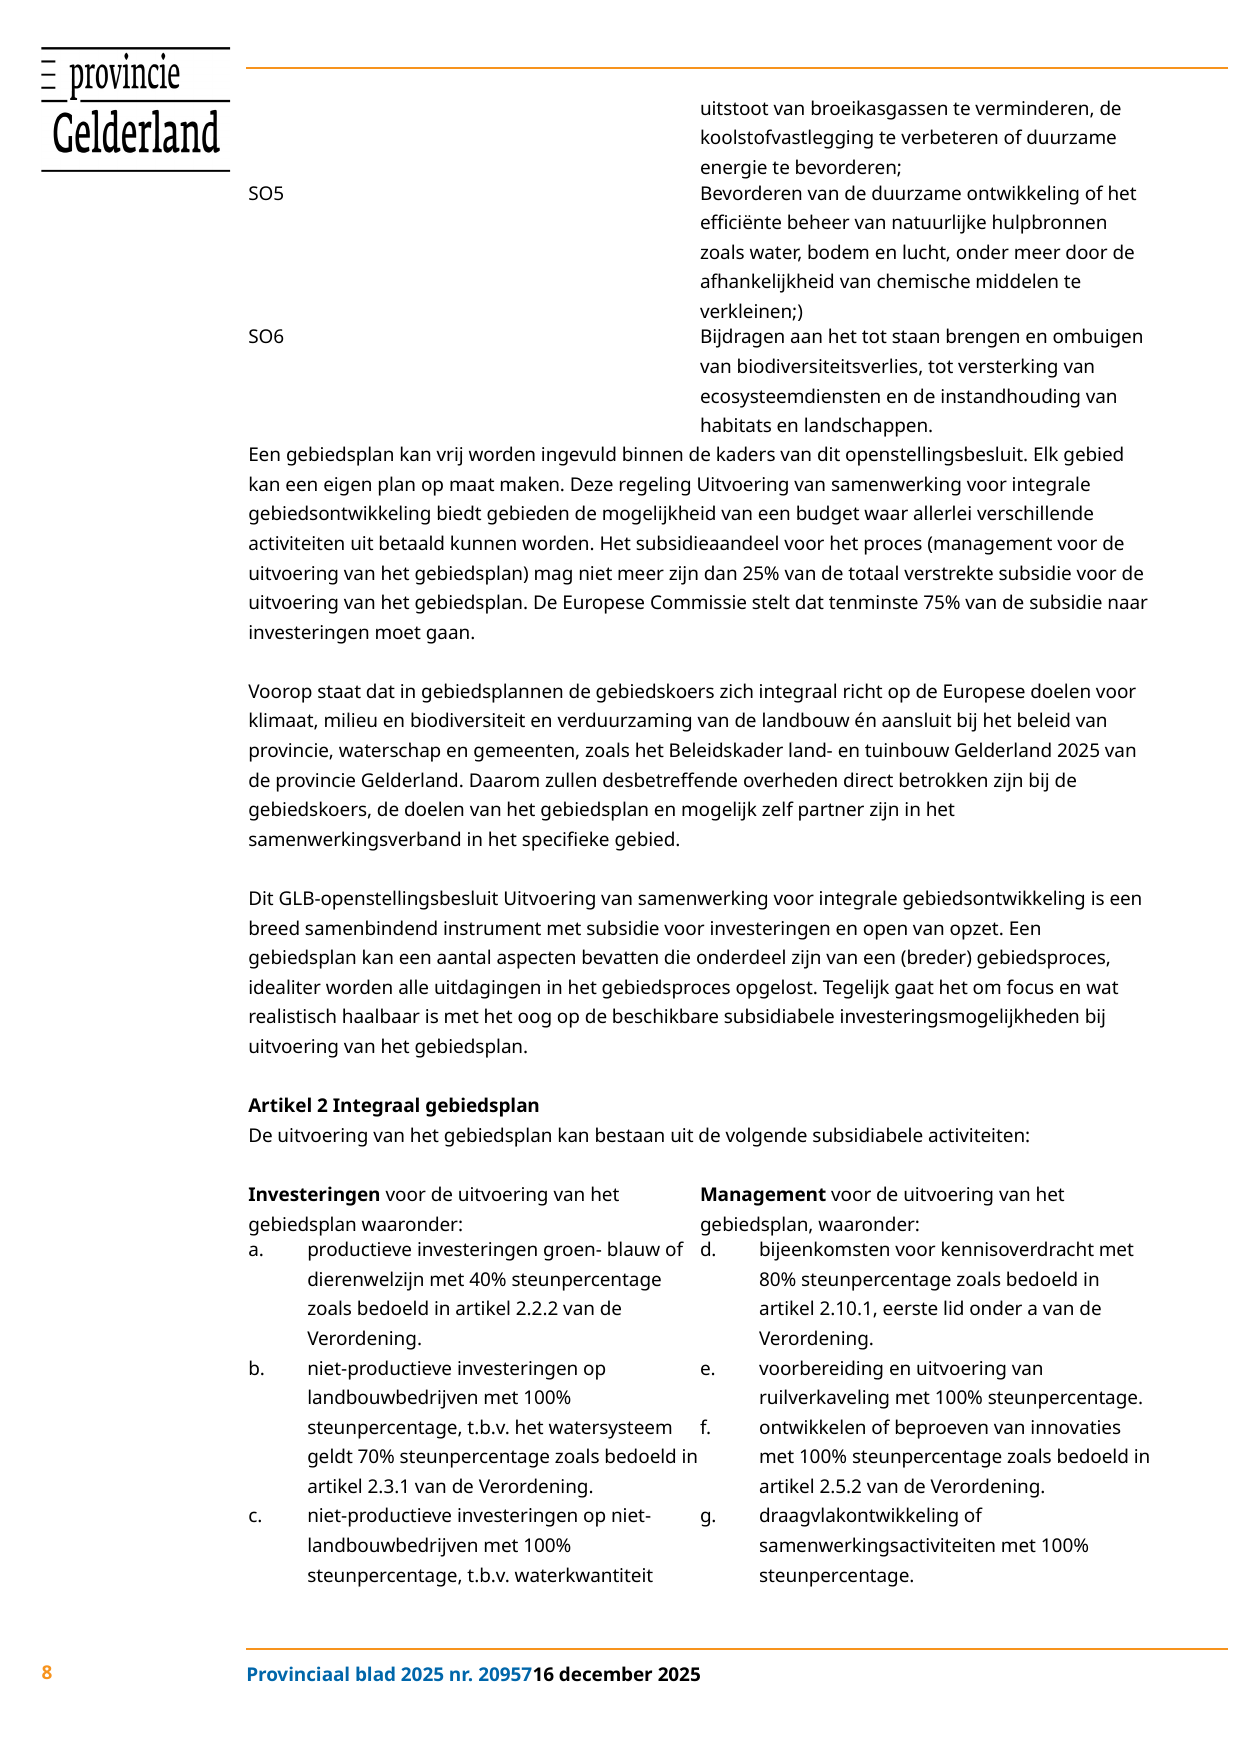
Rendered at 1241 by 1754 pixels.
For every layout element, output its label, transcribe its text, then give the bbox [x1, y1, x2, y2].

text De uitvoering van het gebiedsplan kan bestaan uit de volgende subsidiabele activiteiten: [248, 1122, 1152, 1148]
table_cell productieve investeringen groen- blauw of dierenwelzijn met 40% steunpercentage zoals bedoeld in artikel 2.2.2 van de Verordening. niet-productieve investeringen op landbouwbedrijven met 100% steunpercentage, t.b.v. het watersysteem geldt 70% steunpercentage zoals bedoeld in artikel 2.3.1 van de Verordening. niet-productieve investeringen op niet-landbouwbedrijven met 100% steunpercentage, t.b.v. waterkwantiteit [248, 1236, 700, 1588]
table_cell uitstoot van broeikasgassen te verminderen, de koolstofvastlegging te verbeteren of duurzame energie te bevorderen; [700, 95, 1152, 180]
text Dit GLB-openstellingsbesluit Uitvoering van samenwerking voor integrale gebiedsontwikkeling is een breed samenbindend instrument met subsidie voor investeringen en open van opzet. Een gebiedsplan kan een aantal aspecten bevatten die onderdeel zijn van een (breder) gebiedsproces, idealiter worden alle uitdagingen in het gebiedsproces opgelost. Tegelijk gaat het om focus en wat realistisch haalbaar is met het oog op de beschikbare subsidiabele investeringsmogelijkheden bij uitvoering van het gebiedsplan. [248, 885, 1152, 1059]
table_header Management voor de uitvoering van het gebiedsplan, waaronder: [700, 1181, 1152, 1236]
table_header Investeringen voor de uitvoering van het gebiedsplan waaronder: [248, 1181, 700, 1236]
text Voorop staat dat in gebiedsplannen de gebiedskoers zich integraal richt op de Europese doelen voor klimaat, milieu en biodiversiteit en verduurzaming van de landbouw én aansluit bij het beleid van provincie, waterschap en gemeenten, zoals het Beleidskader land- en tuinbouw Gelderland 2025 van de provincie Gelderland. Daarom zullen desbetreffende overheden direct betrokken zijn bij de gebiedskoers, de doelen van het gebiedsplan en mogelijk zelf partner zijn in het samenwerkingsverband in het specifieke gebied. [248, 678, 1152, 852]
picture [41, 47, 231, 172]
table_cell Bevorderen van de duurzame ontwikkeling of het efficiënte beheer van natuurlijke hulpbronnen zoals water, bodem en lucht, onder meer door de afhankelijkheid van chemische middelen te verkleinen;) [700, 180, 1152, 324]
text Artikel 2 Integraal gebiedsplan [248, 1092, 1152, 1118]
table_cell Bijdragen aan het tot staan brengen en ombuigen van biodiversiteitsverlies, tot versterking van ecosysteemdiensten en de instandhouding van habitats en landschappen. [700, 324, 1152, 438]
table_cell SO5 [248, 180, 700, 324]
table_cell bijeenkomsten voor kennisoverdracht met 80% steunpercentage zoals bedoeld in artikel 2.10.1, eerste lid onder a van de Verordening. voorbereiding en uitvoering van ruilverkaveling met 100% steunpercentage. ontwikkelen of beproeven van innovaties met 100% steunpercentage zoals bedoeld in artikel 2.5.2 van de Verordening. draagvlakontwikkeling of samenwerkingsactiviteiten met 100% steunpercentage. [700, 1236, 1152, 1588]
text Een gebiedsplan kan vrij worden ingevuld binnen de kaders van dit openstellingsbesluit. Elk gebied kan een eigen plan op maat maken. Deze regeling Uitvoering van samenwerking voor integrale gebiedsontwikkeling biedt gebieden de mogelijkheid van een budget waar allerlei verschillende activiteiten uit betaald kunnen worden. Het subsidieaandeel voor het proces (management voor de uitvoering van het gebiedsplan) mag niet meer zijn dan 25% van de totaal verstrekte subsidie voor de uitvoering van het gebiedsplan. De Europese Commissie stelt dat tenminste 75% van de subsidie naar investeringen moet gaan. [248, 441, 1152, 645]
table_cell SO6 [248, 324, 700, 438]
table_cell [248, 95, 700, 180]
